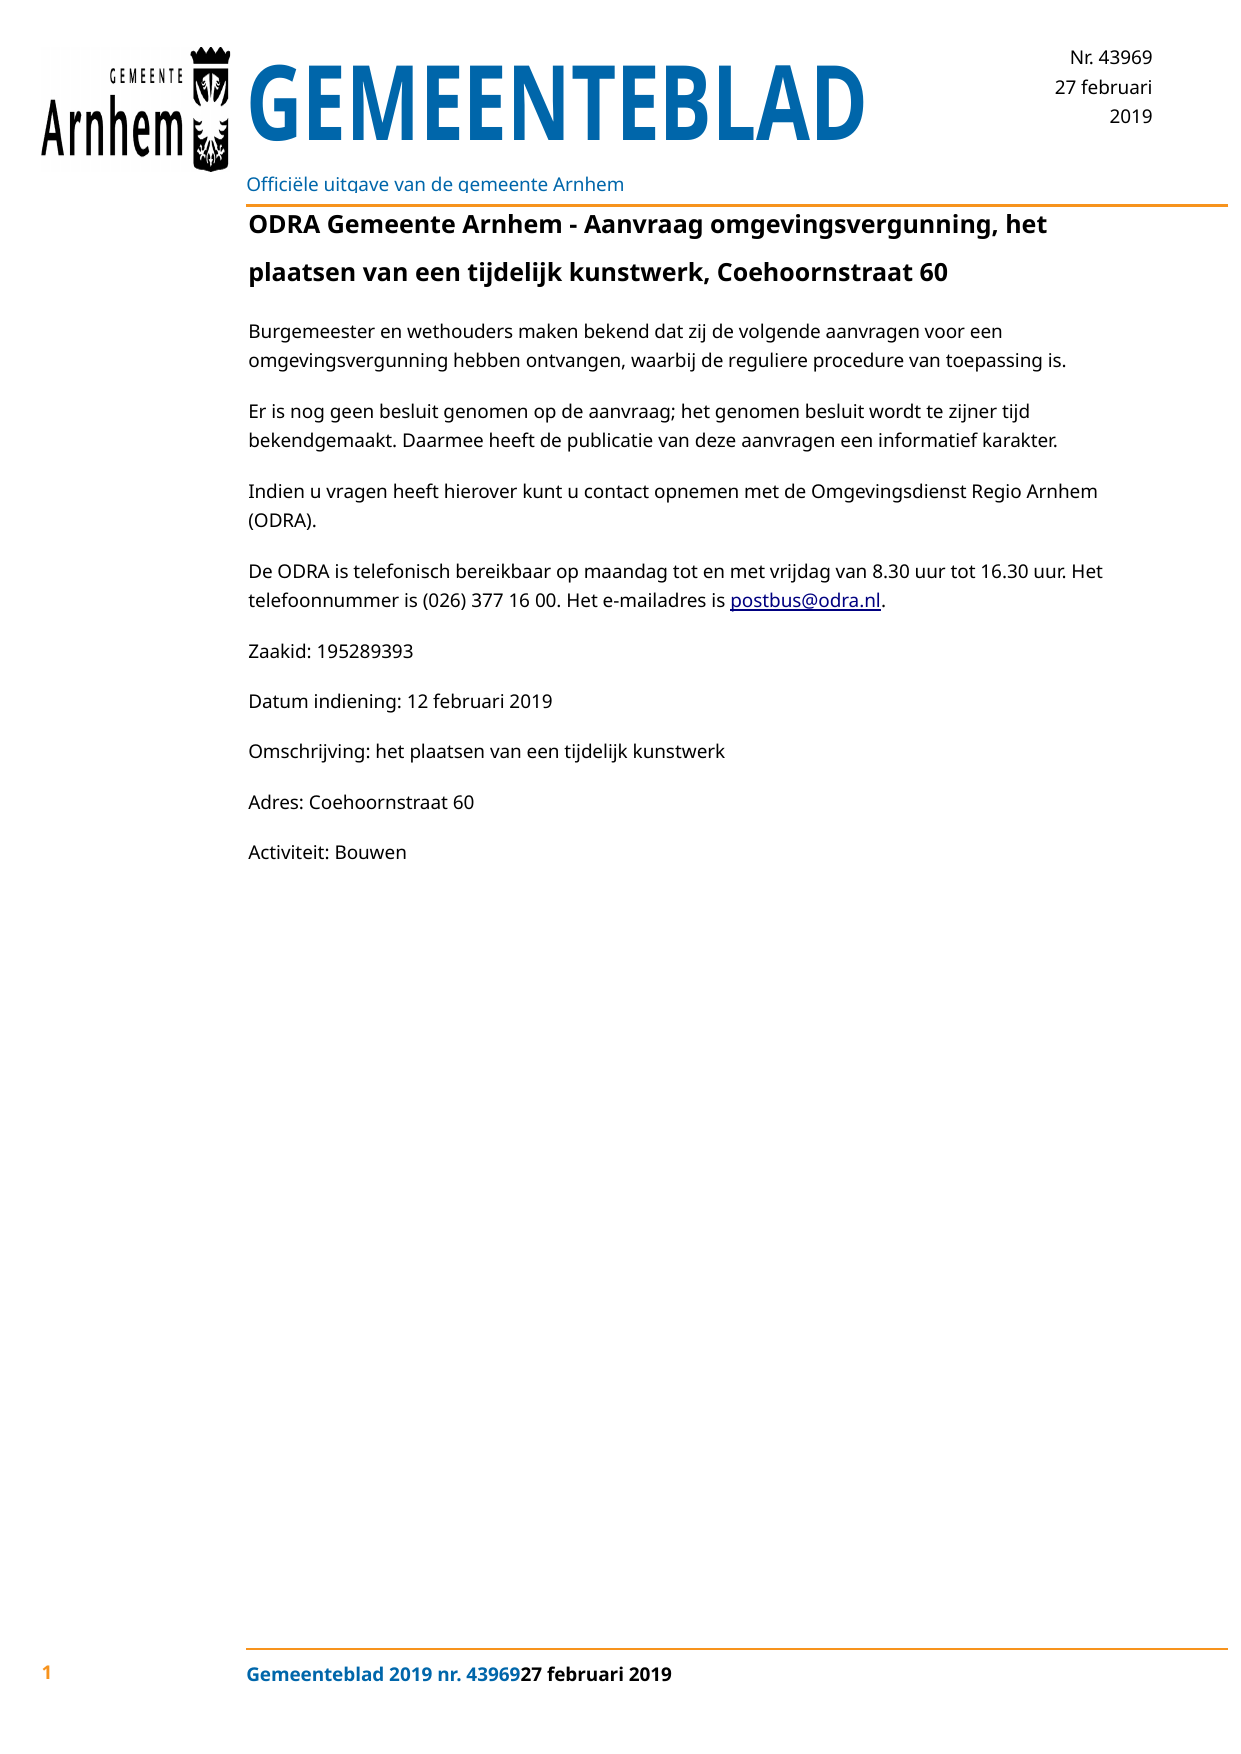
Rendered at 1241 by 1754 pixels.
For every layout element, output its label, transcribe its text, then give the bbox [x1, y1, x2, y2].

text Datum indiening: 12 februari 2019 [248, 688, 1152, 714]
text Zaakid: 195289393 [248, 638, 1152, 664]
text Adres: Coehoornstraat 60 [248, 789, 1152, 815]
text Activiteit: Bouwen [248, 839, 1152, 865]
picture [41, 47, 231, 172]
text De ODRA is telefonisch bereikbaar op maandag tot en met vrijdag van 8.30 uur tot 16.30 uur. Het telefoonnummer is (026) 377 16 00. Het e-mailadres is postbus@odra.nl. [248, 558, 1152, 613]
text Omschrijving: het plaatsen van een tijdelijk kunstwerk [248, 739, 1152, 764]
text Burgemeester en wethouders maken bekend dat zij de volgende aanvragen voor een omgevingsvergunning hebben ontvangen, waarbij de reguliere procedure van toepassing is. [248, 318, 1152, 373]
text Indien u vragen heeft hierover kunt u contact opnemen met de Omgevingsdienst Regio Arnhem (ODRA). [248, 478, 1152, 533]
text ODRA Gemeente Arnhem - Aanvraag omgevingsvergunning, het plaatsen van een tijdelijk kunstwerk, Coehoornstraat 60 [248, 207, 1152, 288]
text Er is nog geen besluit genomen op de aanvraag; het genomen besluit wordt te zijner tijd bekendgemaakt. Daarmee heeft de publicatie van deze aanvragen een informatief karakter. [248, 398, 1152, 453]
